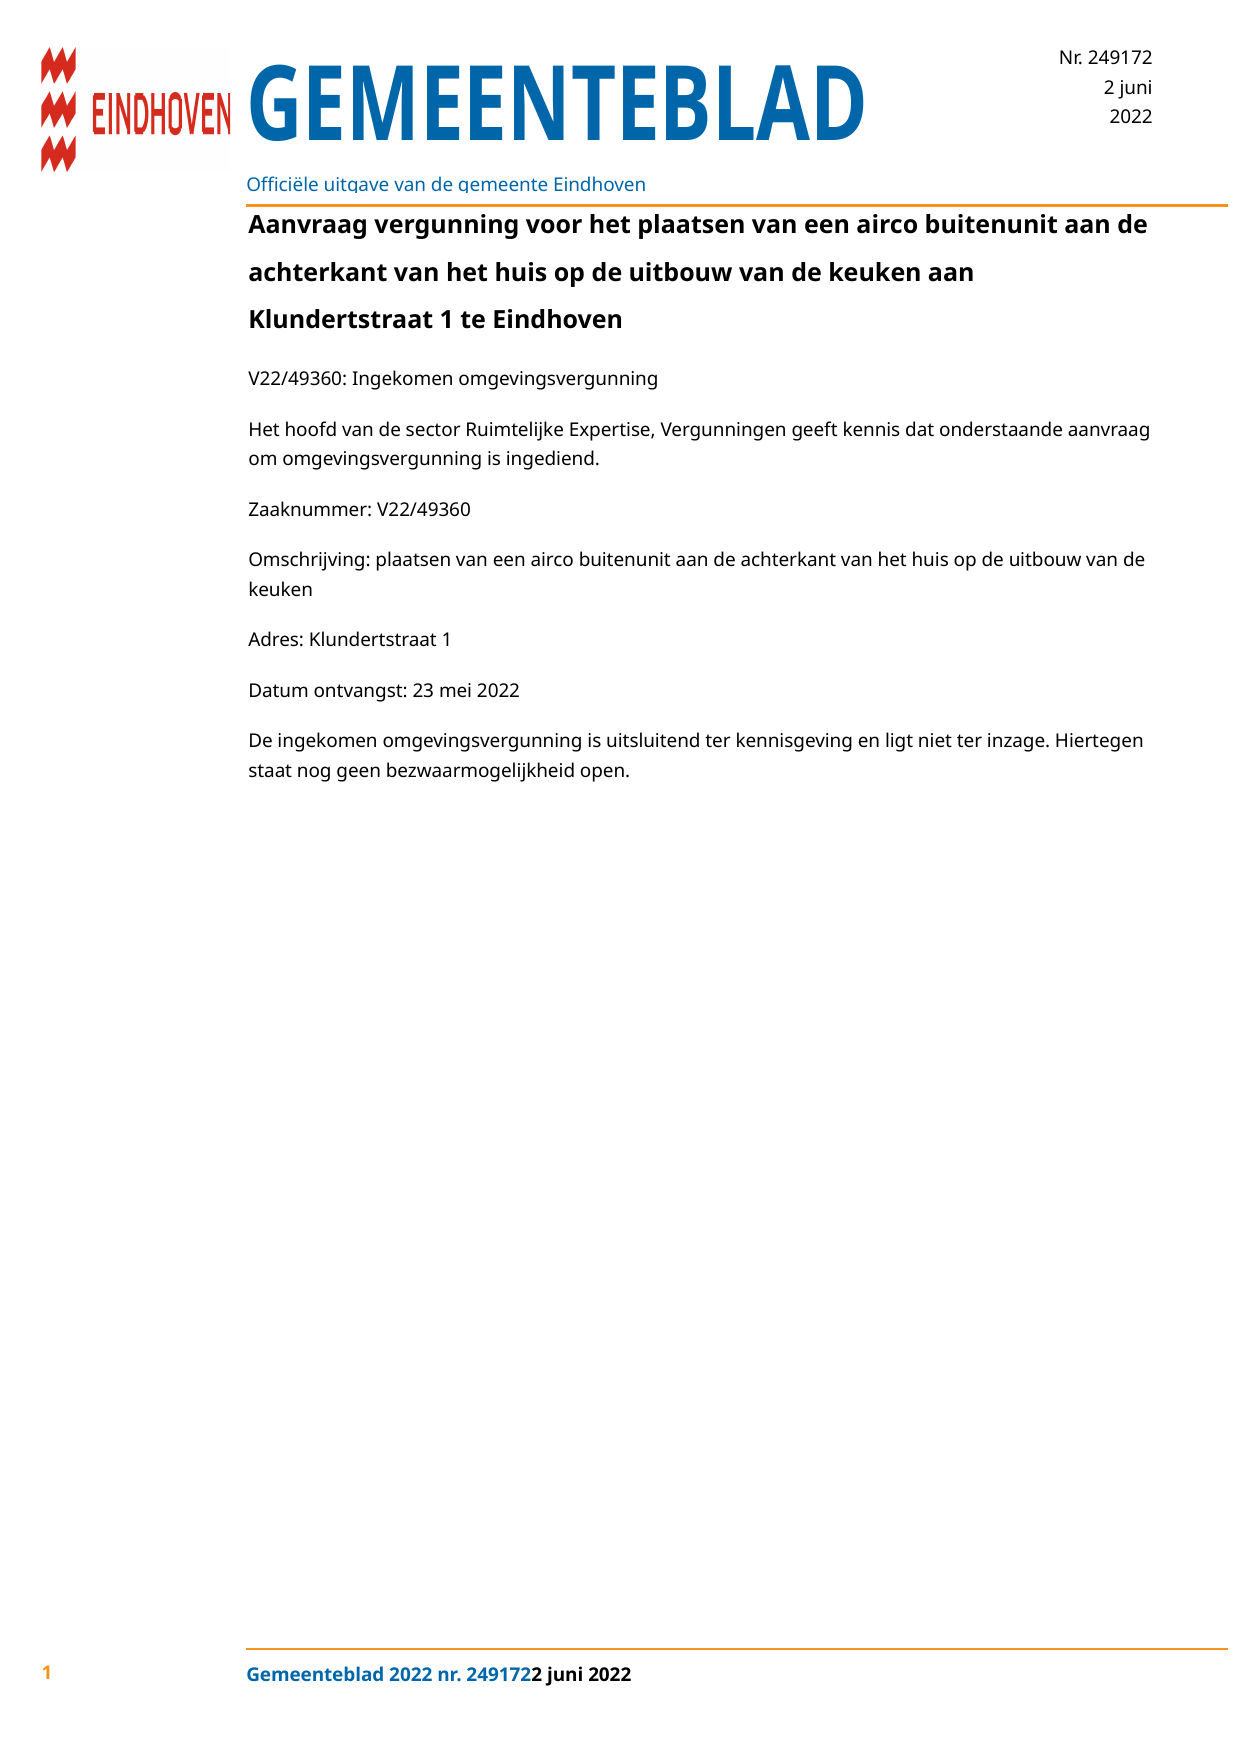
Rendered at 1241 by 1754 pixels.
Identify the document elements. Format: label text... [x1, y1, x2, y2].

picture [41, 47, 231, 172]
text Adres: Klundertstraat 1 [248, 626, 1152, 652]
text Aanvraag vergunning voor het plaatsen van een airco buitenunit aan de achterkant van het huis op de uitbouw van de keuken aan Klundertstraat 1 te Eindhoven [248, 207, 1152, 336]
text Omschrijving: plaatsen van een airco buitenunit aan de achterkant van het huis op de uitbouw van de keuken [248, 546, 1152, 602]
text De ingekomen omgevingsvergunning is uitsluitend ter kennisgeving en ligt niet ter inzage. Hiertegen staat nog geen bezwaarmogelijkheid open. [248, 727, 1152, 782]
text V22/49360: Ingekomen omgevingsvergunning [248, 366, 1152, 391]
text Het hoofd van de sector Ruimtelijke Expertise, Vergunningen geeft kennis dat onderstaande aanvraag om omgevingsvergunning is ingediend. [248, 416, 1152, 471]
text Datum ontvangst: 23 mei 2022 [248, 677, 1152, 702]
text Zaaknummer: V22/49360 [248, 496, 1152, 522]
